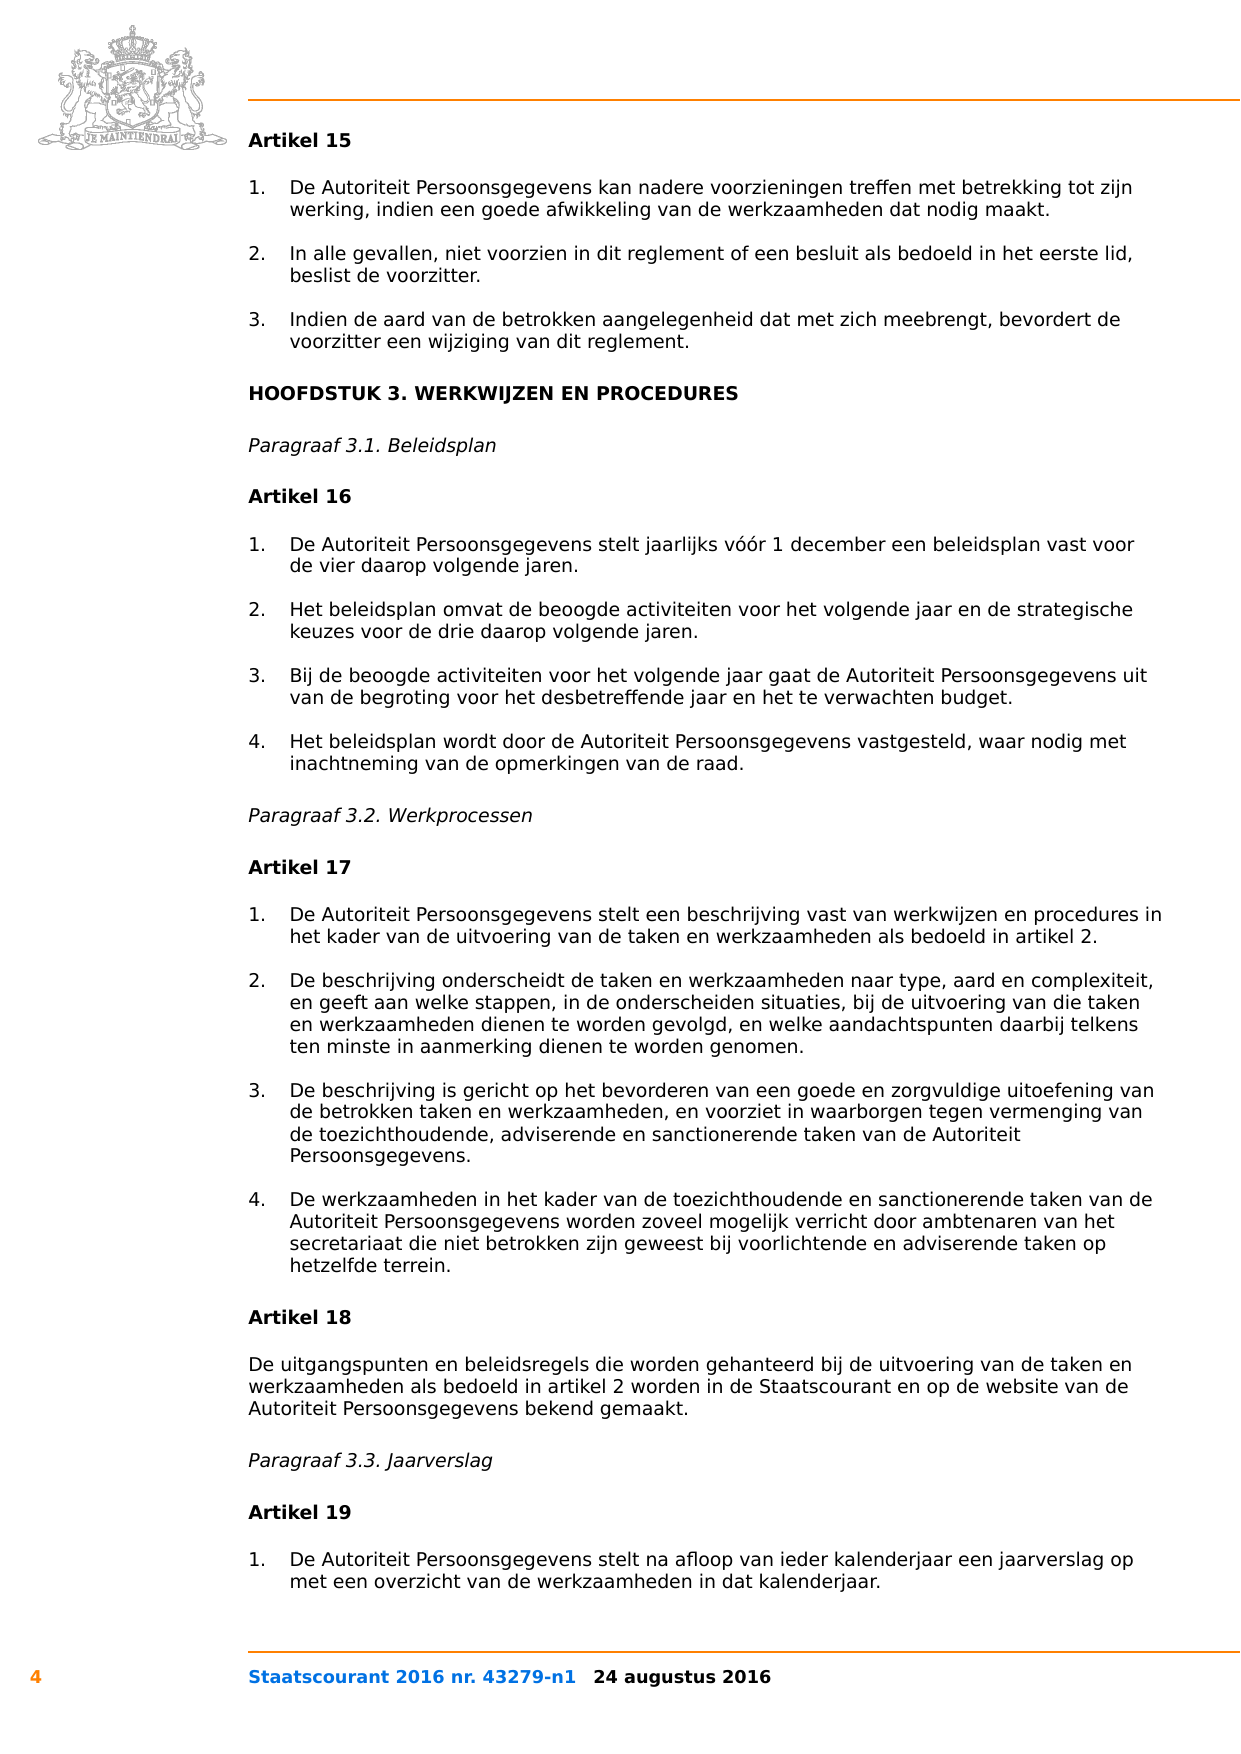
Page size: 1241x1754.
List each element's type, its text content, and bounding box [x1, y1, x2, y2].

text 4. De werkzaamheden in het kader van de toezichthoudende en sanctionerende taken van de Autoriteit Persoonsgegevens worden zoveel mogelijk verricht door ambtenaren van het secretariaat die niet betrokken zijn geweest bij voorlichtende en adviserende taken op hetzelfde terrein. [248, 1189, 1163, 1277]
subtitle Artikel 19 [248, 1502, 1163, 1524]
text 2. Het beleidsplan omvat de beoogde activiteiten voor het volgende jaar en de strategische keuzes voor de drie daarop volgende jaren. [248, 599, 1163, 643]
text 2. In alle gevallen, niet voorzien in dit reglement of een besluit als bedoeld in het eerste lid, beslist de voorzitter. [248, 243, 1163, 287]
subtitle Artikel 15 [248, 130, 1163, 152]
text 1. De Autoriteit Persoonsgegevens stelt jaarlijks vóór 1 december een beleidsplan vast voor de vier daarop volgende jaren. [248, 533, 1163, 577]
subtitle HOOFDSTUK 3. WERKWIJZEN EN PROCEDURES [248, 382, 1163, 404]
subtitle Artikel 16 [248, 486, 1163, 508]
text 2. De beschrijving onderscheidt de taken en werkzaamheden naar type, aard en complexiteit, en geeft aan welke stappen, in de onderscheiden situaties, bij de uitvoering van die taken en werkzaamheden dienen te worden gevolgd, en welke aandachtspunten daarbij telkens ten minste in aanmerking dienen te worden genomen. [248, 970, 1163, 1058]
subtitle Paragraaf 3.1. Beleidsplan [248, 434, 1163, 456]
text 1. De Autoriteit Persoonsgegevens stelt na afloop van ieder kalenderjaar een jaarverslag op met een overzicht van de werkzaamheden in dat kalenderjaar. [248, 1549, 1163, 1593]
picture [38, 25, 227, 150]
subtitle Paragraaf 3.2. Werkprocessen [248, 805, 1163, 827]
text De uitgangspunten en beleidsregels die worden gehanteerd bij de uitvoering van de taken en werkzaamheden als bedoeld in artikel 2 worden in de Staatscourant en op de website van de Autoriteit Persoonsgegevens bekend gemaakt. [248, 1354, 1163, 1420]
subtitle Paragraaf 3.3. Jaarverslag [248, 1450, 1163, 1472]
text 3. De beschrijving is gericht op het bevorderen van een goede en zorgvuldige uitoefening van de betrokken taken en werkzaamheden, en voorziet in waarborgen tegen vermenging van de toezichthoudende, adviserende en sanctionerende taken van de Autoriteit Persoonsgegevens. [248, 1079, 1163, 1167]
subtitle Artikel 17 [248, 857, 1163, 879]
subtitle Artikel 18 [248, 1307, 1163, 1329]
text 1. De Autoriteit Persoonsgegevens kan nadere voorzieningen treffen met betrekking tot zijn werking, indien een goede afwikkeling van de werkzaamheden dat nodig maakt. [248, 177, 1163, 221]
text 1. De Autoriteit Persoonsgegevens stelt een beschrijving vast van werkwijzen en procedures in het kader van de uitvoering van de taken en werkzaamheden als bedoeld in artikel 2. [248, 904, 1163, 948]
text 3. Indien de aard van de betrokken aangelegenheid dat met zich meebrengt, bevordert de voorzitter een wijziging van dit reglement. [248, 308, 1163, 352]
text 3. Bij de beoogde activiteiten voor het volgende jaar gaat de Autoriteit Persoonsgegevens uit van de begroting voor het desbetreffende jaar en het te verwachten budget. [248, 665, 1163, 709]
text 4. Het beleidsplan wordt door de Autoriteit Persoonsgegevens vastgesteld, waar nodig met inachtneming van de opmerkingen van de raad. [248, 731, 1163, 775]
